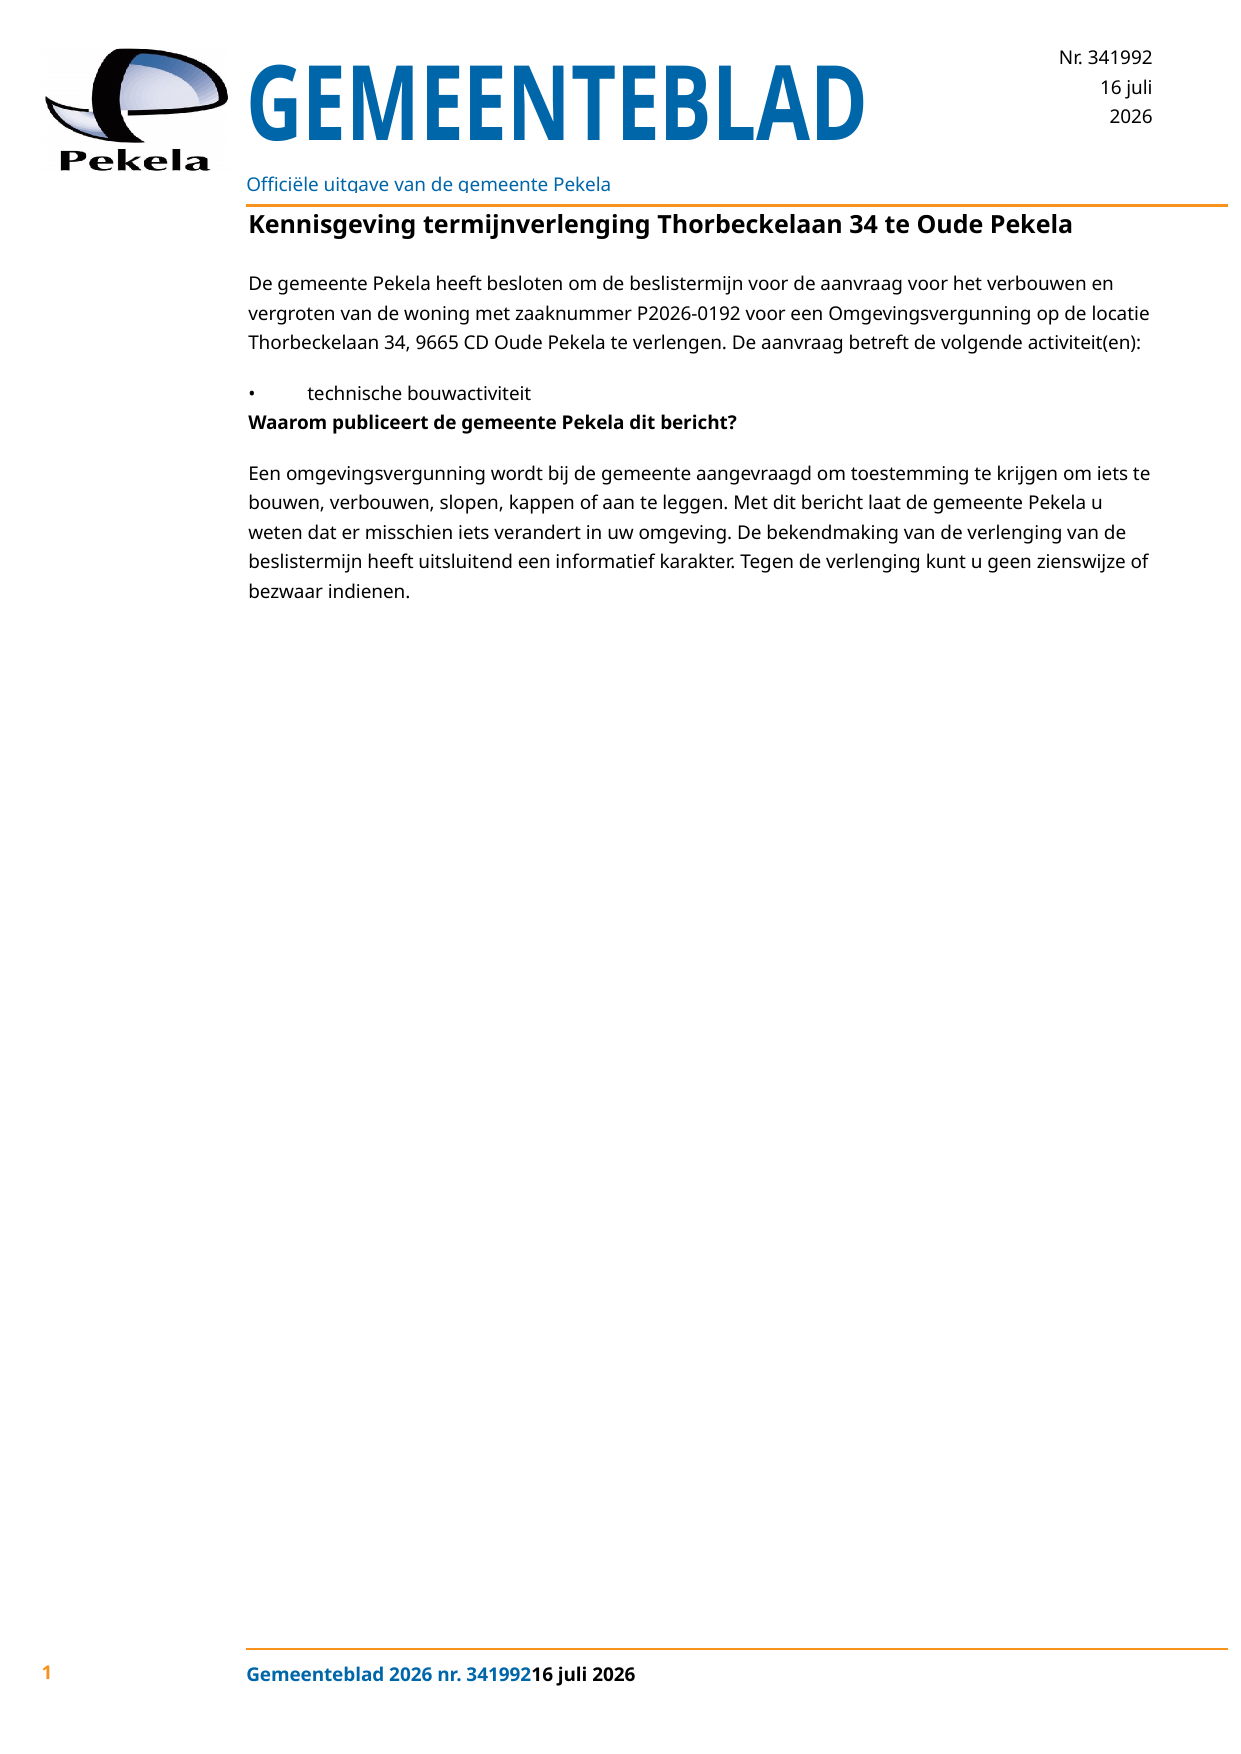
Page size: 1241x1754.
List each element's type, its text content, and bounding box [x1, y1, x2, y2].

text Waarom publiceert de gemeente Pekela dit bericht? [248, 409, 1152, 435]
text De gemeente Pekela heeft besloten om de beslistermijn voor de aanvraag voor het verbouwen en vergroten van de woning met zaaknummer P2026-0192 voor een Omgevingsvergunning op de locatie Thorbeckelaan 34, 9665 CD Oude Pekela te verlengen. De aanvraag betreft de volgende activiteit(en): [248, 270, 1152, 355]
text Een omgevingsvergunning wordt bij de gemeente aangevraagd om toestemming te krijgen om iets te bouwen, verbouwen, slopen, kappen of aan te leggen. Met dit bericht laat de gemeente Pekela u weten dat er misschien iets verandert in uw omgeving. De bekendmaking van de verlenging van de beslistermijn heeft uitsluitend een informatief karakter. Tegen de verlenging kunt u geen zienswijze of bezwaar indienen. [248, 460, 1152, 604]
text Kennisgeving termijnverlenging Thorbeckelaan 34 te Oude Pekela [248, 207, 1152, 241]
list technische bouwactiviteit [248, 380, 1152, 406]
picture [41, 47, 231, 172]
